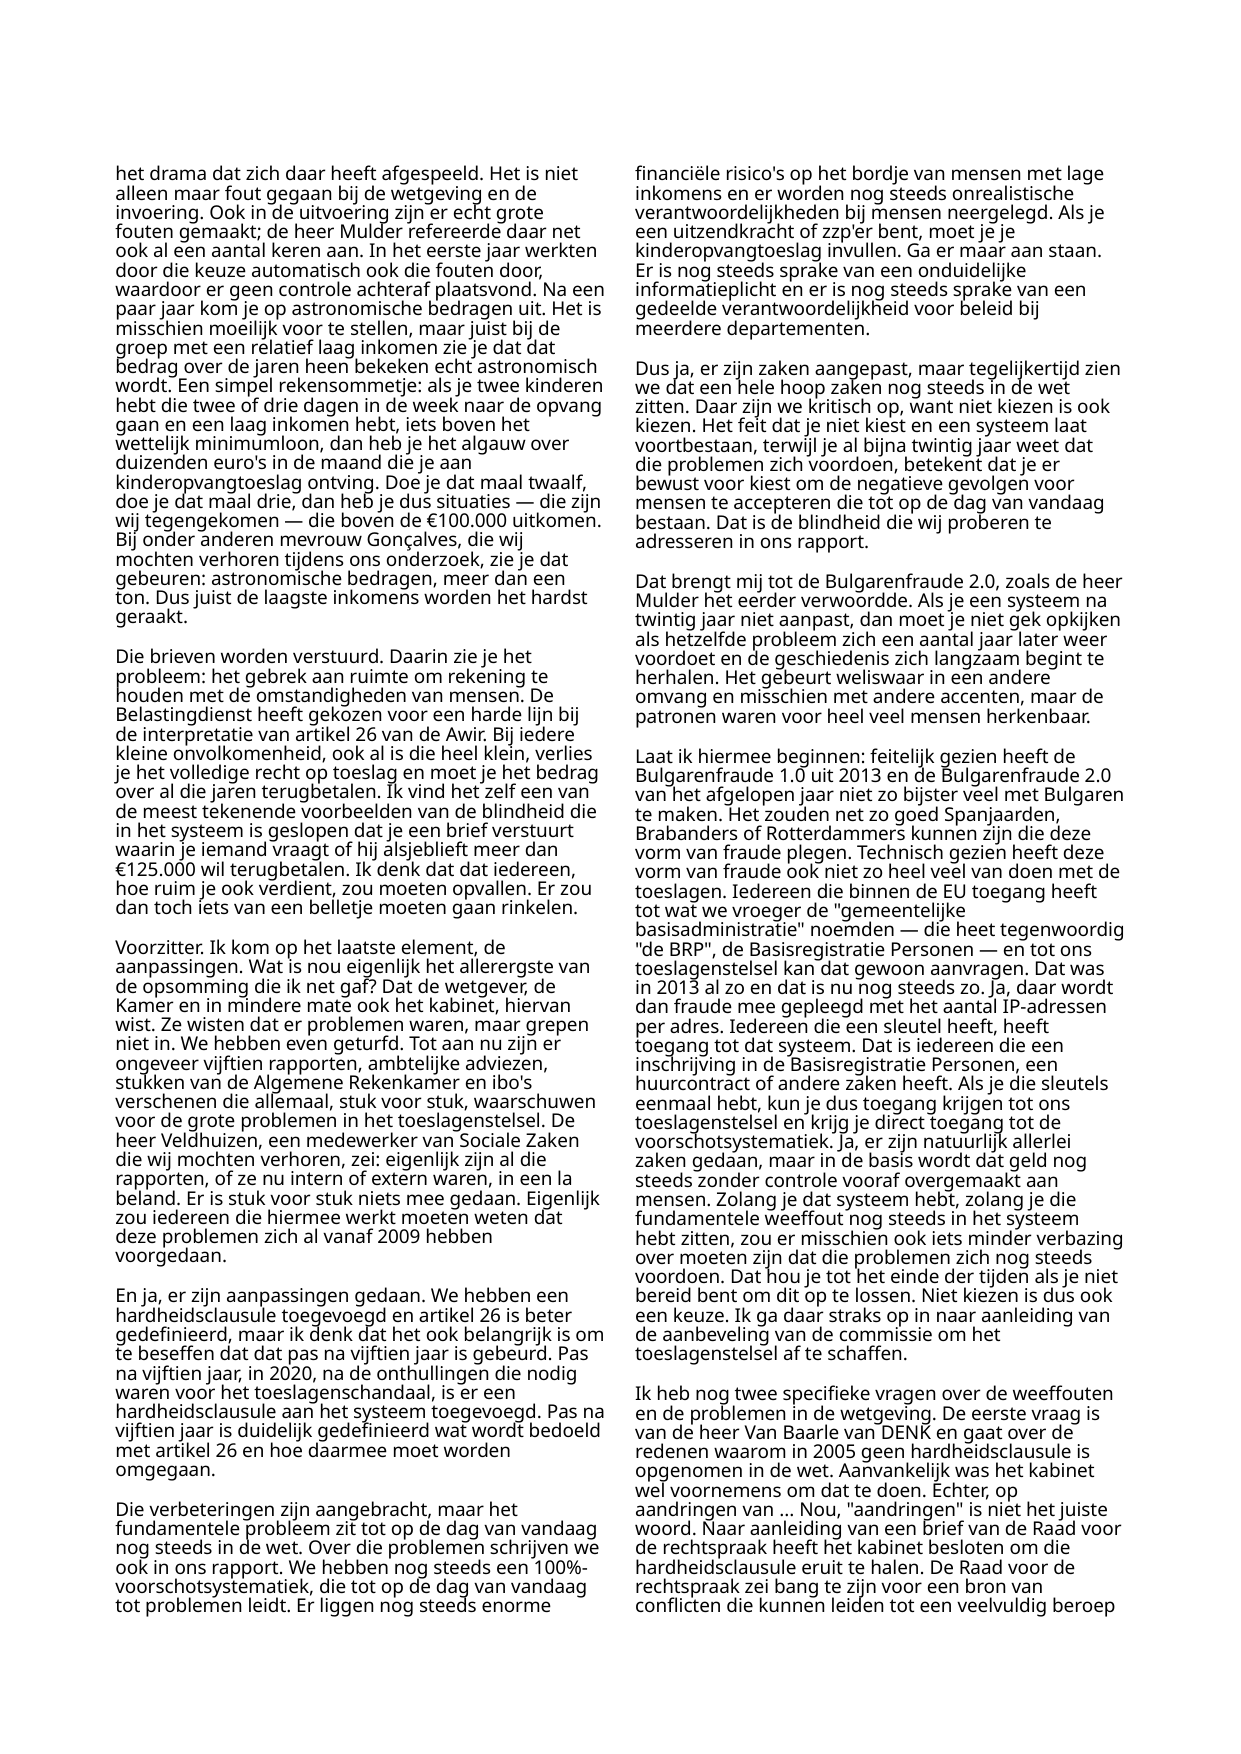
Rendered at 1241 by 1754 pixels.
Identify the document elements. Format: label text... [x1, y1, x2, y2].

text Laat ik hiermee beginnen: feitelijk gezien heeft de Bulgarenfraude 1.0 uit 2013 en de Bulgarenfraude 2.0 van het afgelopen jaar niet zo bijster veel met Bulgaren te maken. Het zouden net zo goed Spanjaarden, Brabanders of Rotterdammers kunnen zijn die deze vorm van fraude plegen. Technisch gezien heeft deze vorm van fraude ook niet zo heel veel van doen met de toeslagen. Iedereen die binnen de EU toegang heeft tot wat we vroeger de "gemeentelijke basisadministratie" noemden — die heet tegenwoordig "de BRP", de Basisregistratie Personen — en tot ons toeslagenstelsel kan dat gewoon aanvragen. Dat was in 2013 al zo en dat is nu nog steeds zo. Ja, daar wordt dan fraude mee gepleegd met het aantal IP-adressen per adres. Iedereen die een sleutel heeft, heeft toegang tot dat systeem. Dat is iedereen die een inschrijving in de Basisregistratie Personen, een huurcontract of andere zaken heeft. Als je die sleutels eenmaal hebt, kun je dus toegang krijgen tot ons toeslagenstelsel en krijg je direct toegang tot de voorschotsystematiek. Ja, er zijn natuurlijk allerlei zaken gedaan, maar in de basis wordt dat geld nog steeds zonder controle vooraf overgemaakt aan mensen. Zolang je dat systeem hebt, zolang je die fundamentele weeffout nog steeds in het systeem hebt zitten, zou er misschien ook iets minder verbazing over moeten zijn dat die problemen zich nog steeds voordoen. Dat hou je tot het einde der tijden als je niet bereid bent om dit op te lossen. Niet kiezen is dus ook een keuze. Ik ga daar straks op in naar aanleiding van de aanbeveling van de commissie om het toeslagenstelsel af te schaffen. [635, 748, 1125, 1364]
text Voorzitter. Ik kom op het laatste element, de aanpassingen. Wat is nou eigenlijk het allerergste van de opsomming die ik net gaf? Dat de wetgever, de Kamer en in mindere mate ook het kabinet, hiervan wist. Ze wisten dat er problemen waren, maar grepen niet in. We hebben even geturfd. Tot aan nu zijn er ongeveer vijftien rapporten, ambtelijke adviezen, stukken van de Algemene Rekenkamer en ibo's verschenen die allemaal, stuk voor stuk, waarschuwen voor de grote problemen in het toeslagenstelsel. De heer Veldhuizen, een medewerker van Sociale Zaken die wij mochten verhoren, zei: eigenlijk zijn al die rapporten, of ze nu intern of extern waren, in een la beland. Er is stuk voor stuk niets mee gedaan. Eigenlijk zou iedereen die hiermee werkt moeten weten dat deze problemen zich al vanaf 2009 hebben voorgedaan. [115, 939, 605, 1267]
text Dat brengt mij tot de Bulgarenfraude 2.0, zoals de heer Mulder het eerder verwoordde. Als je een systeem na twintig jaar niet aanpast, dan moet je niet gek opkijken als hetzelfde probleem zich een aantal jaar later weer voordoet en de geschiedenis zich langzaam begint te herhalen. Het gebeurt weliswaar in een andere omvang en misschien met andere accenten, maar de patronen waren voor heel veel mensen herkenbaar. [635, 573, 1125, 727]
text Ik heb nog twee specifieke vragen over de weeffouten en de problemen in de wetgeving. De eerste vraag is van de heer Van Baarle van DENK en gaat over de redenen waarom in 2005 geen hardheidsclausule is opgenomen in de wet. Aanvankelijk was het kabinet wel voornemens om dat te doen. Echter, op aandringen van ... Nou, "aandringen" is niet het juiste woord. Naar aanleiding van een brief van de Raad voor de rechtspraak heeft het kabinet besloten om die hardheidsclausule eruit te halen. De Raad voor de rechtspraak zei bang te zijn voor een bron van conflicten die kunnen leiden tot een veelvuldig beroep [635, 1385, 1125, 1616]
text het drama dat zich daar heeft afgespeeld. Het is niet alleen maar fout gegaan bij de wetgeving en de invoering. Ook in de uitvoering zijn er echt grote fouten gemaakt; de heer Mulder refereerde daar net ook al een aantal keren aan. In het eerste jaar werkten door die keuze automatisch ook die fouten door, waardoor er geen controle achteraf plaatsvond. Na een paar jaar kom je op astronomische bedragen uit. Het is misschien moeilijk voor te stellen, maar juist bij de groep met een relatief laag inkomen zie je dat dat bedrag over de jaren heen bekeken echt astronomisch wordt. Een simpel rekensommetje: als je twee kinderen hebt die twee of drie dagen in de week naar de opvang gaan en een laag inkomen hebt, iets boven het wettelijk minimumloon, dan heb je het algauw over duizenden euro's in de maand die je aan kinderopvangtoeslag ontving. Doe je dat maal twaalf, doe je dat maal drie, dan heb je dus situaties — die zijn wij tegengekomen — die boven de €100.000 uitkomen. Bij onder anderen mevrouw Gonçalves, die wij mochten verhoren tijdens ons onderzoek, zie je dat gebeuren: astronomische bedragen, meer dan een ton. Dus juist de laagste inkomens worden het hardst geraakt. [115, 165, 605, 628]
text financiële risico's op het bordje van mensen met lage inkomens en er worden nog steeds onrealistische verantwoordelijkheden bij mensen neergelegd. Als je een uitzendkracht of zzp'er bent, moet je je kinderopvangtoeslag invullen. Ga er maar aan staan. Er is nog steeds sprake van een onduidelijke informatieplicht en er is nog steeds sprake van een gedeelde verantwoordelijkheid voor beleid bij meerdere departementen. [635, 165, 1125, 339]
text Die brieven worden verstuurd. Daarin zie je het probleem: het gebrek aan ruimte om rekening te houden met de omstandigheden van mensen. De Belastingdienst heeft gekozen voor een harde lijn bij de interpretatie van artikel 26 van de Awir. Bij iedere kleine onvolkomenheid, ook al is die heel klein, verlies je het volledige recht op toeslag en moet je het bedrag over al die jaren terugbetalen. Ik vind het zelf een van de meest tekenende voorbeelden van de blindheid die in het systeem is geslopen dat je een brief verstuurt waarin je iemand vraagt of hij alsjeblieft meer dan €125.000 wil terugbetalen. Ik denk dat dat iedereen, hoe ruim je ook verdient, zou moeten opvallen. Er zou dan toch iets van een belletje moeten gaan rinkelen. [115, 648, 605, 918]
text Die verbeteringen zijn aangebracht, maar het fundamentele probleem zit tot op de dag van vandaag nog steeds in de wet. Over die problemen schrijven we ook in ons rapport. We hebben nog steeds een 100%-voorschotsystematiek, die tot op de dag van vandaag tot problemen leidt. Er liggen nog steeds enorme [115, 1501, 605, 1616]
text Dus ja, er zijn zaken aangepast, maar tegelijkertijd zien we dat een hele hoop zaken nog steeds in de wet zitten. Daar zijn we kritisch op, want niet kiezen is ook kiezen. Het feit dat je niet kiest en een systeem laat voortbestaan, terwijl je al bijna twintig jaar weet dat die problemen zich voordoen, betekent dat je er bewust voor kiest om de negatieve gevolgen voor mensen te accepteren die tot op de dag van vandaag bestaan. Dat is de blindheid die wij proberen te adresseren in ons rapport. [635, 359, 1125, 552]
text En ja, er zijn aanpassingen gedaan. We hebben een hardheidsclausule toegevoegd en artikel 26 is beter gedefinieerd, maar ik denk dat het ook belangrijk is om te beseffen dat dat pas na vijftien jaar is gebeurd. Pas na vijftien jaar, in 2020, na de onthullingen die nodig waren voor het toeslagenschandaal, is er een hardheidsclausule aan het systeem toegevoegd. Pas na vijftien jaar is duidelijk gedefinieerd wat wordt bedoeld met artikel 26 en hoe daarmee moet worden omgegaan. [115, 1287, 605, 1480]
